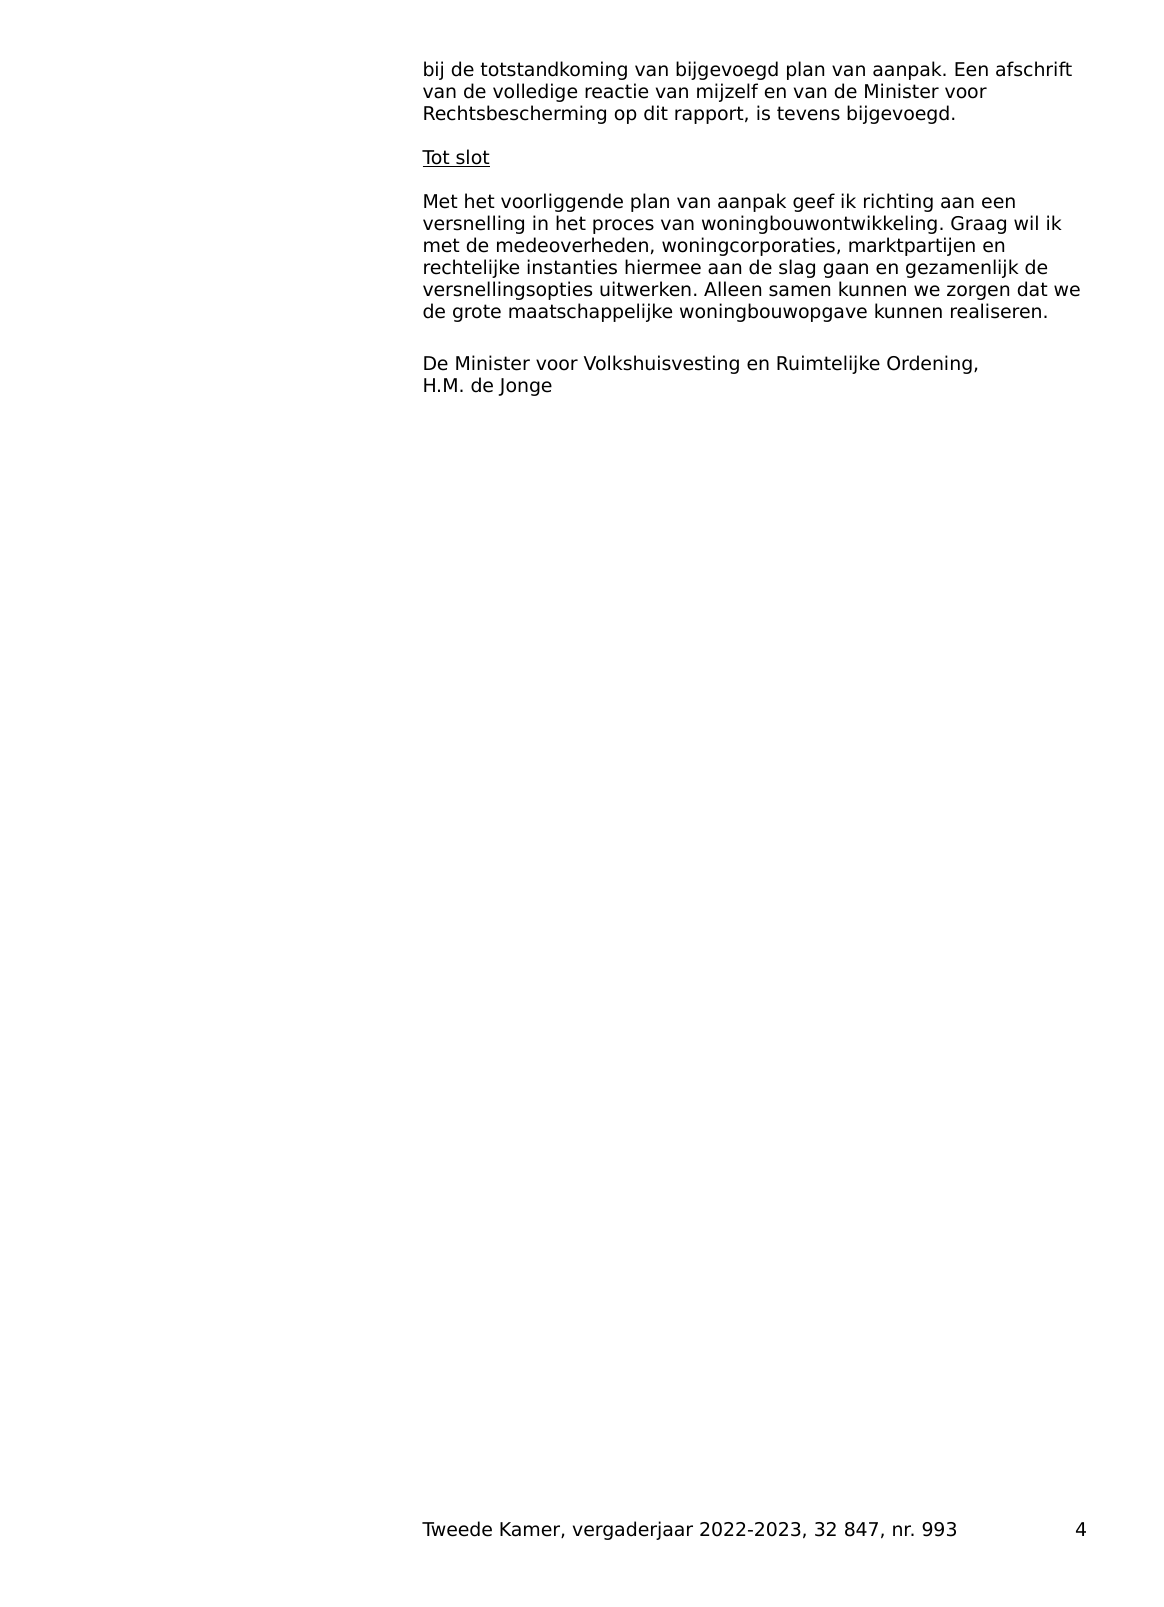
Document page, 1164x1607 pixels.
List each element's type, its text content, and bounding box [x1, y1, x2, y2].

text bij de totstandkoming van bijgevoegd plan van aanpak. Een afschrift van de volledige reactie van mijzelf en van de Minister voor Rechtsbescherming op dit rapport, is tevens bijgevoegd. [422, 59, 1087, 125]
text De Minister voor Volkshuisvesting en Ruimtelijke Ordening, H.M. de Jonge [422, 353, 1087, 397]
subtitle Tot slot [422, 147, 1087, 169]
text Met het voorliggende plan van aanpak geef ik richting aan een versnelling in het proces van woningbouwontwikkeling. Graag wil ik met de medeoverheden, woningcorporaties, marktpartijen en rechtelijke instanties hiermee aan de slag gaan en gezamenlijk de versnellingsopties uitwerken. Alleen samen kunnen we zorgen dat we de grote maatschappelijke woningbouwopgave kunnen realiseren. [422, 191, 1087, 323]
